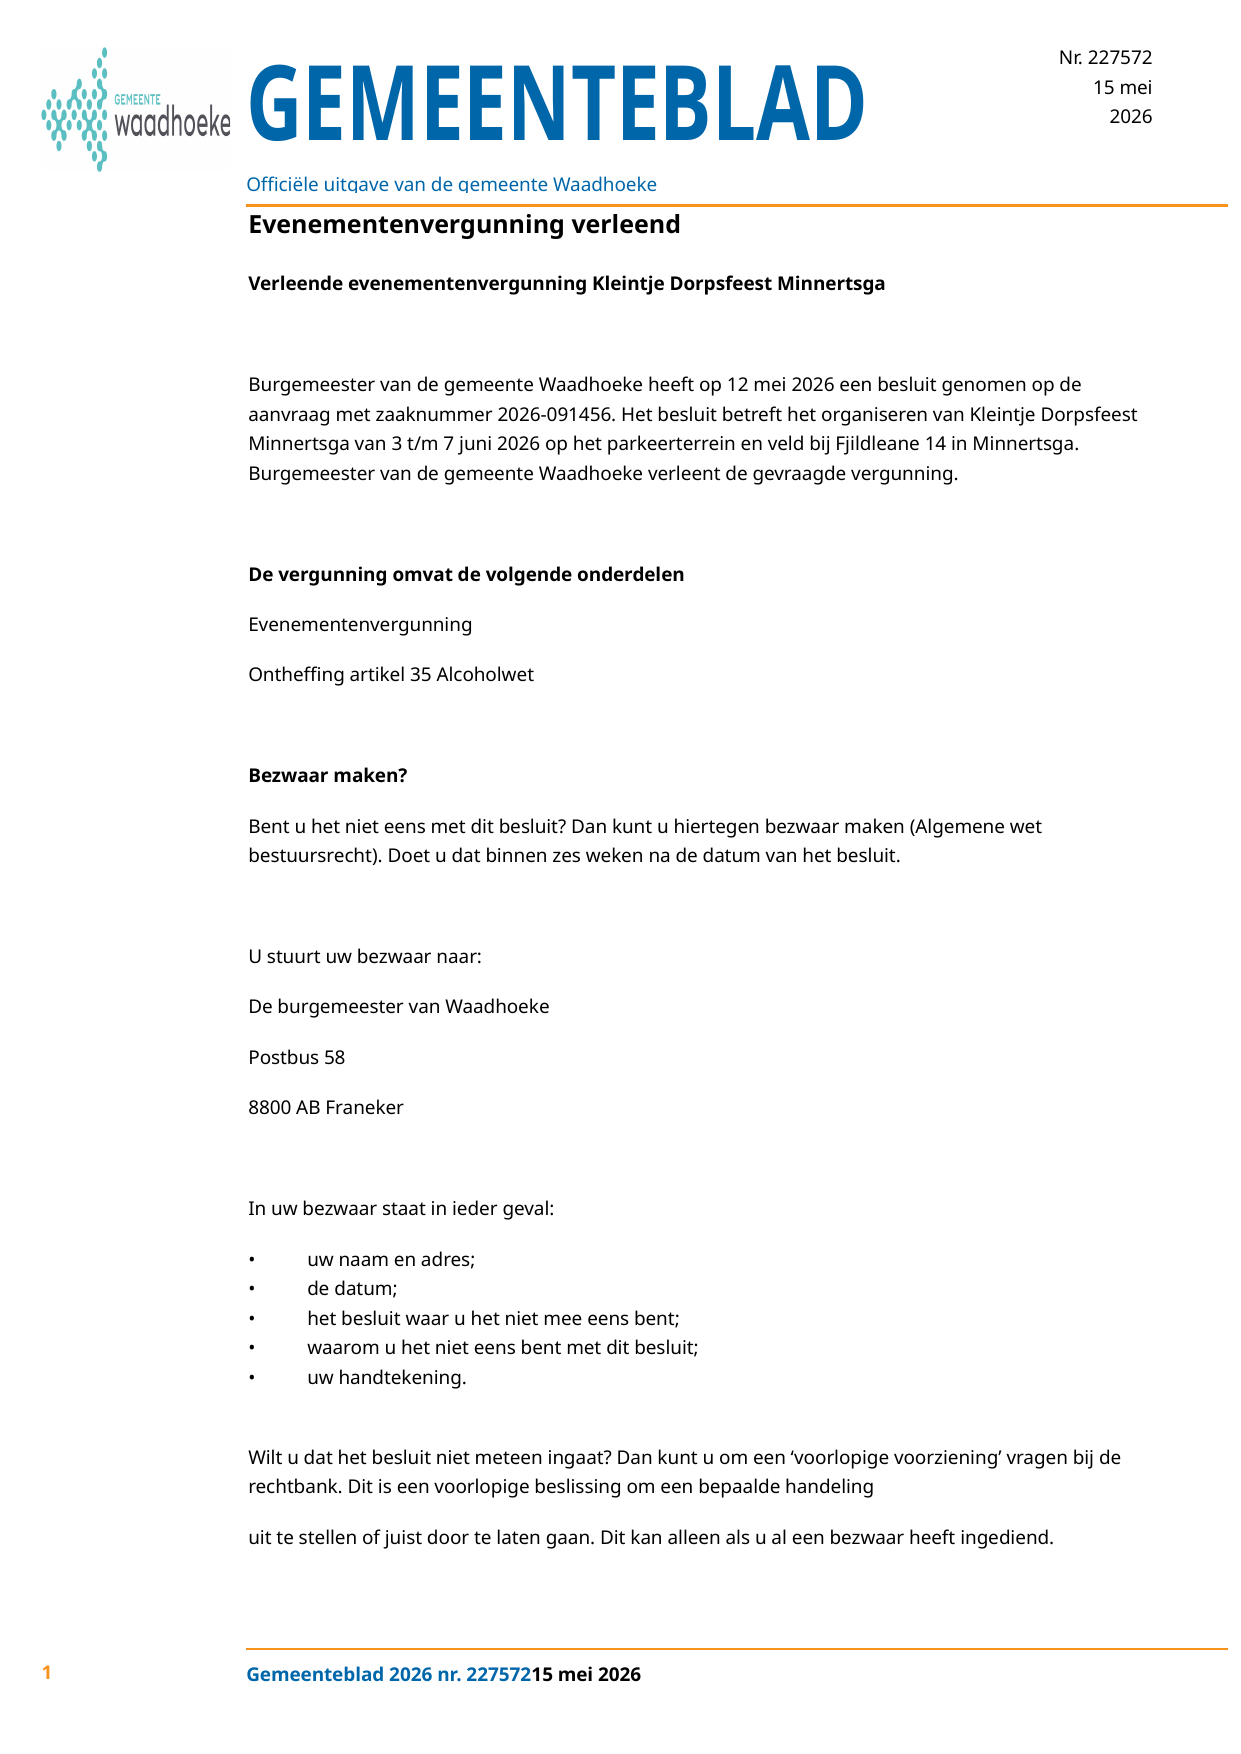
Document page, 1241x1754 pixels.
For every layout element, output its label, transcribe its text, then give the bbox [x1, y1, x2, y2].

text Evenementenvergunning verleend [248, 207, 1152, 241]
text Bent u het niet eens met dit besluit? Dan kunt u hiertegen bezwaar maken (Algemene wet bestuursrecht). Doet u dat binnen zes weken na de datum van het besluit. [248, 813, 1152, 868]
text Burgemeester van de gemeente Waadhoeke heeft op 12 mei 2026 een besluit genomen op de aanvraag met zaaknummer 2026-091456. Het besluit betreft het organiseren van Kleintje Dorpsfeest Minnertsga van 3 t/m 7 juni 2026 op het parkeerterrein en veld bij Fjildleane 14 in Minnertsga. Burgemeester van de gemeente Waadhoeke verleent de gevraagde vergunning. [248, 371, 1152, 486]
text Wilt u dat het besluit niet meteen ingaat? Dan kunt u om een ‘voorlopige voorziening’ vragen bij de rechtbank. Dit is een voorlopige beslissing om een bepaalde handeling [248, 1444, 1152, 1499]
list de datum; [248, 1275, 1152, 1301]
text U stuurt uw bezwaar naar: [248, 943, 1152, 969]
text Postbus 58 [248, 1044, 1152, 1070]
text In uw bezwaar staat in ieder geval: [248, 1195, 1152, 1221]
list het besluit waar u het niet mee eens bent; [248, 1305, 1152, 1331]
text Evenementenvergunning [248, 611, 1152, 637]
list uw handtekening. [248, 1364, 1152, 1390]
text Verleende evenementenvergunning Kleintje Dorpsfeest Minnertsga [248, 270, 1152, 296]
text Ontheffing artikel 35 Alcoholwet [248, 662, 1152, 687]
list waarom u het niet eens bent met dit besluit; [248, 1334, 1152, 1360]
text De vergunning omvat de volgende onderdelen [248, 561, 1152, 586]
text uit te stellen of juist door te laten gaan. Dit kan alleen als u al een bezwaar heeft ingediend. [248, 1524, 1152, 1550]
text Bezwaar maken? [248, 762, 1152, 788]
text 8800 AB Franeker [248, 1094, 1152, 1120]
text De burgemeester van Waadhoeke [248, 994, 1152, 1019]
picture [41, 47, 231, 172]
list uw naam en adres; [248, 1246, 1152, 1271]
